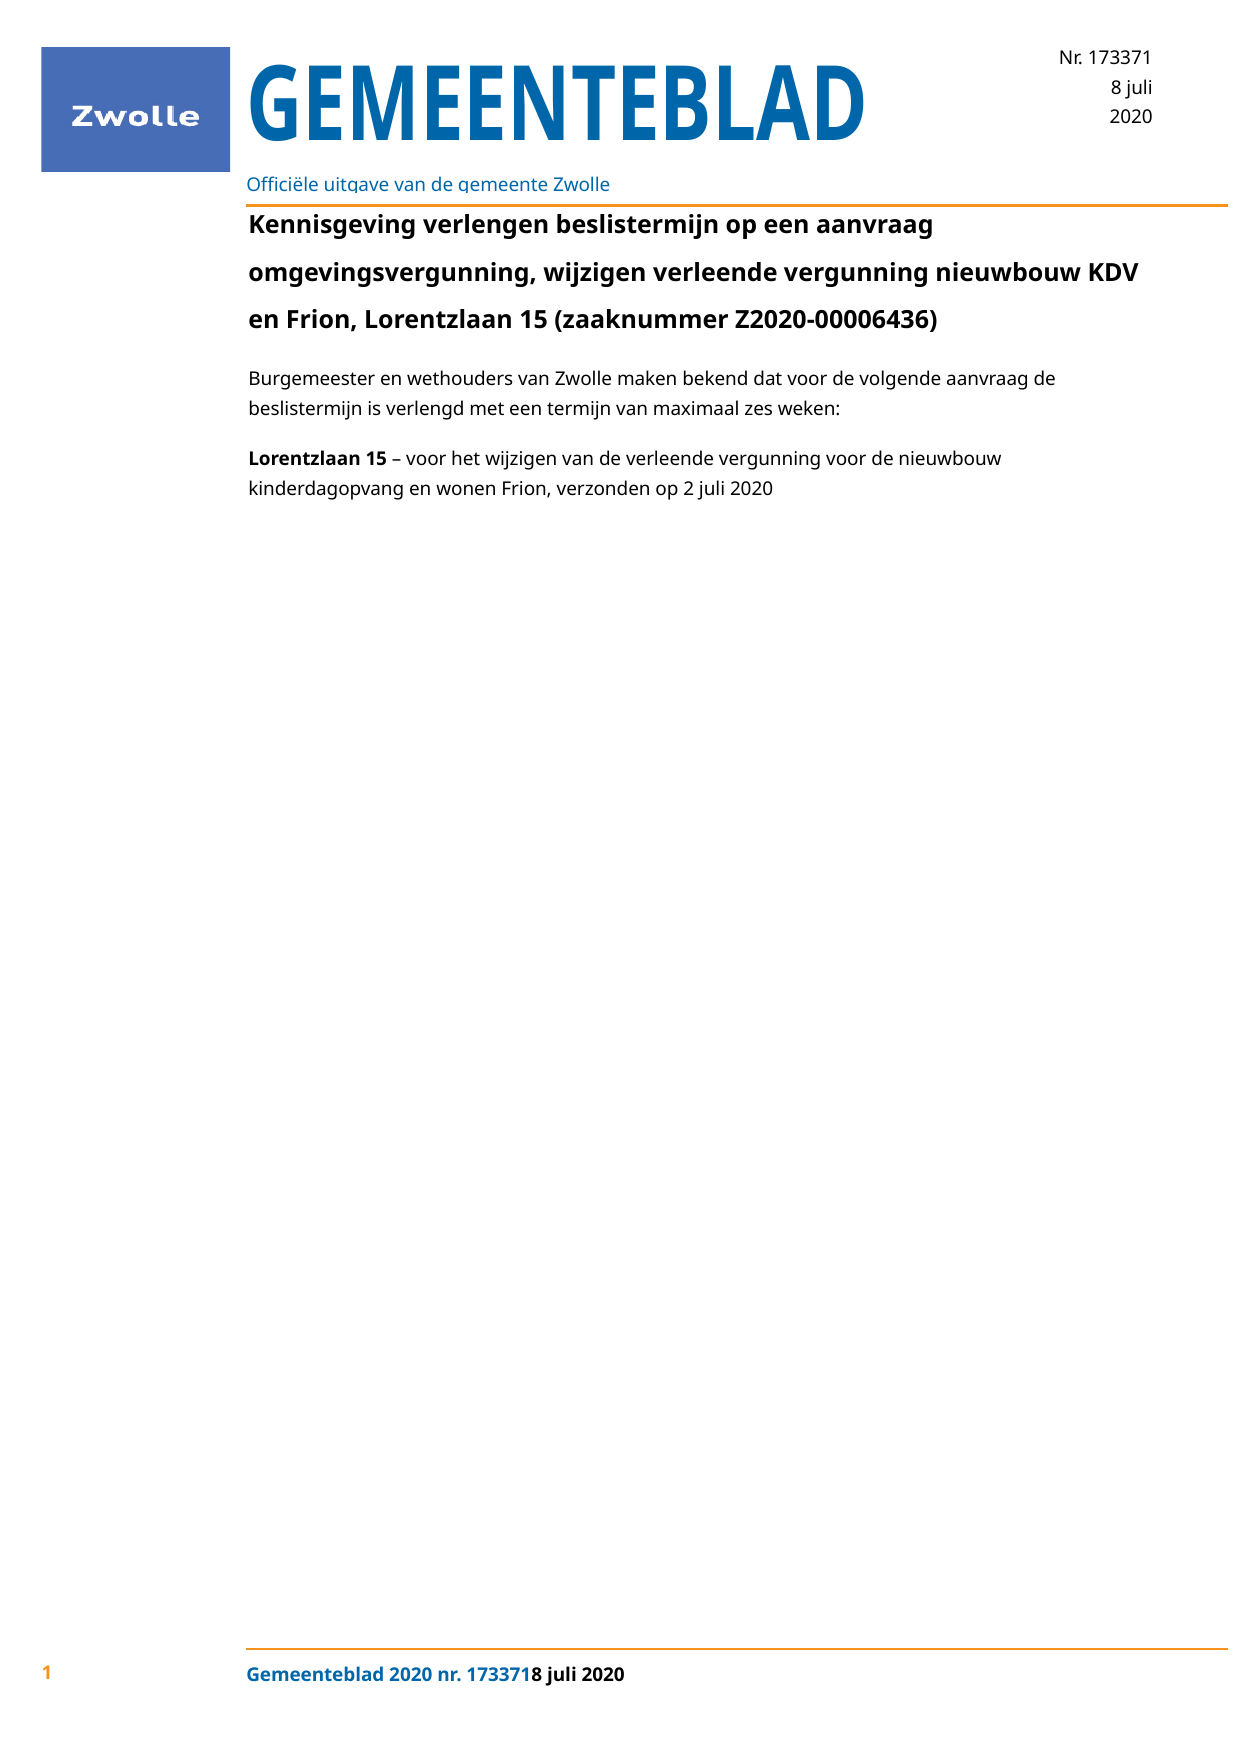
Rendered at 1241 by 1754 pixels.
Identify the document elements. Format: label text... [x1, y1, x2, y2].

text Burgemeester en wethouders van Zwolle maken bekend dat voor de volgende aanvraag de beslistermijn is verlengd met een termijn van maximaal zes weken: [248, 366, 1152, 421]
text Kennisgeving verlengen beslistermijn op een aanvraag omgevingsvergunning, wijzigen verleende vergunning nieuwbouw KDV en Frion, Lorentzlaan 15 (zaaknummer Z2020-00006436) [248, 207, 1152, 336]
picture [41, 47, 231, 172]
text Lorentzlaan 15 – voor het wijzigen van de verleende vergunning voor de nieuwbouw kinderdagopvang en wonen Frion, verzonden op 2 juli 2020 [248, 446, 1152, 501]
